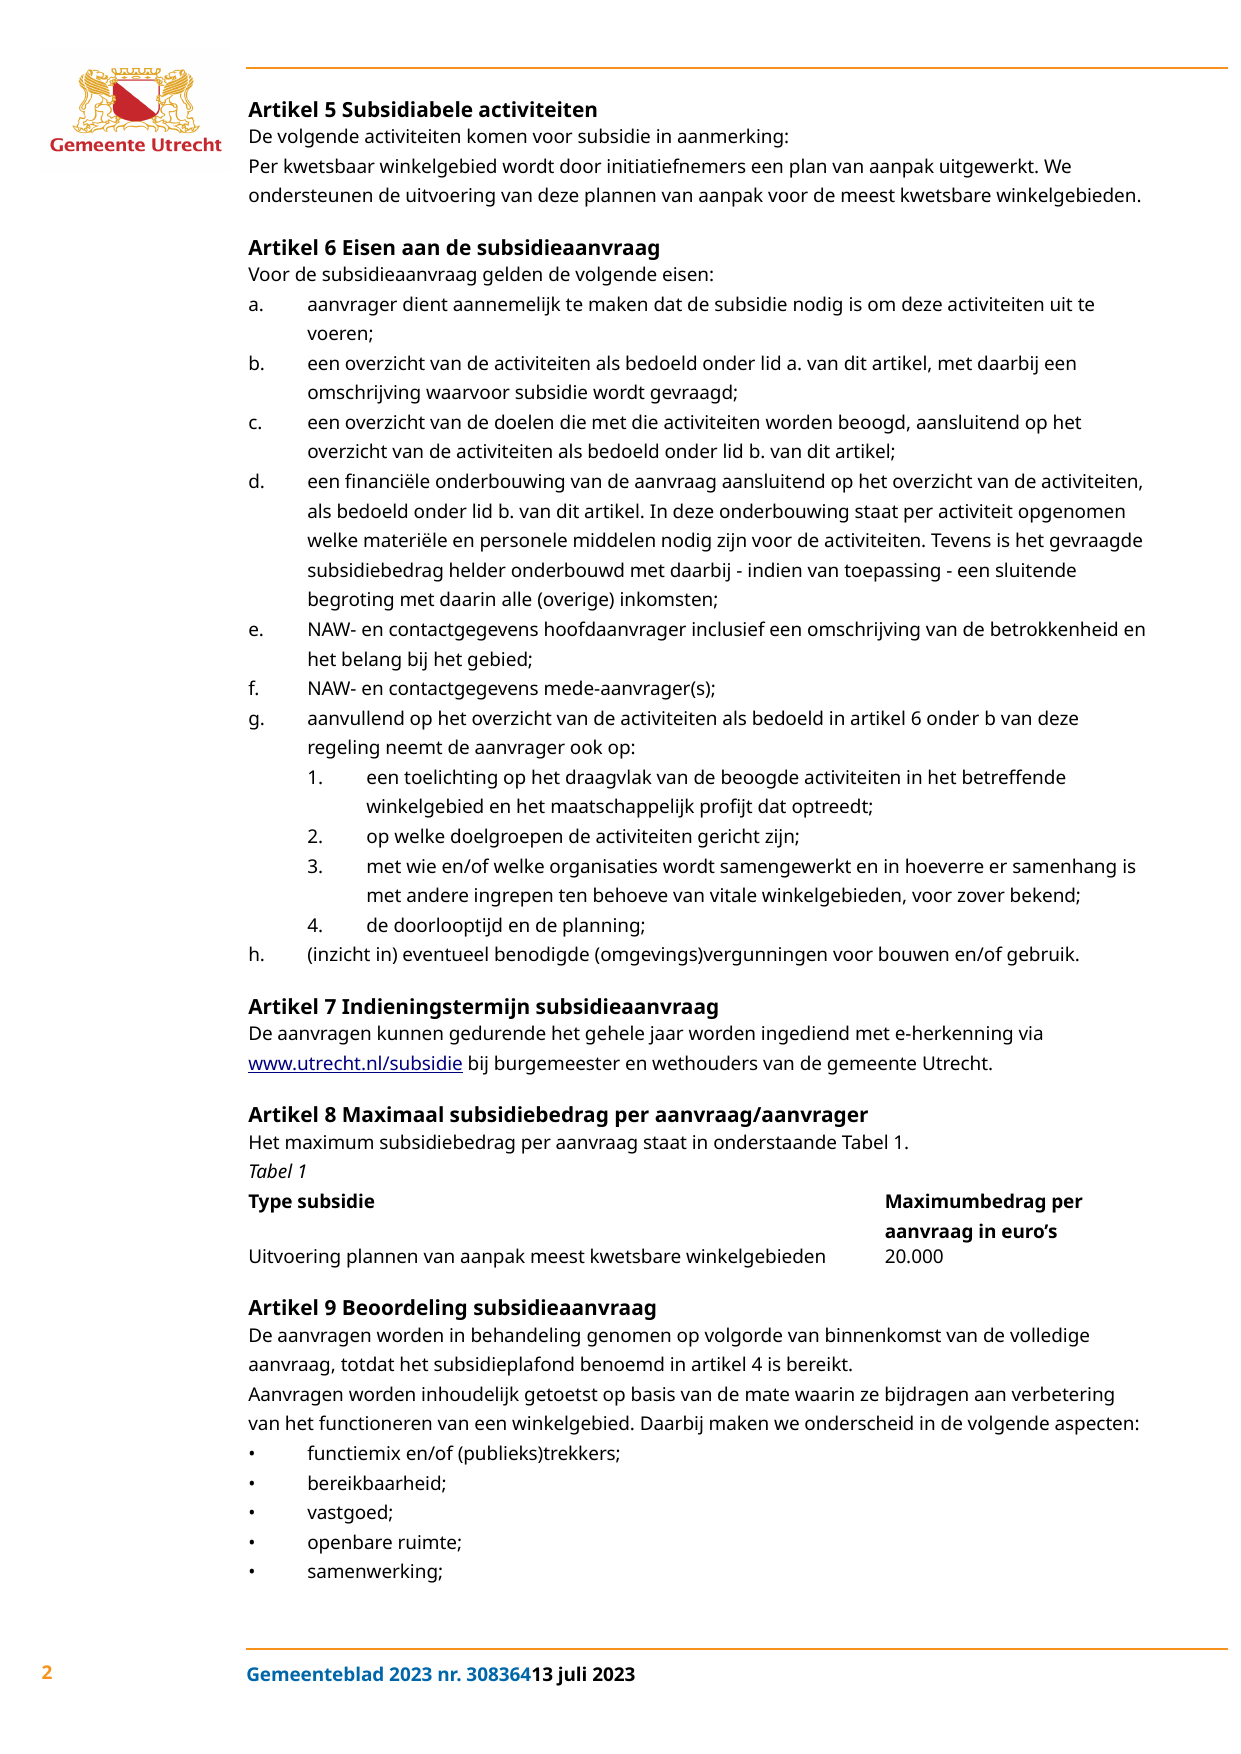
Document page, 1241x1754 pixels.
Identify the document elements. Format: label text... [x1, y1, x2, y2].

list (inzicht in) eventueel benodigde (omgevings)vergunningen voor bouwen en/of gebruik. [248, 942, 1152, 967]
table_cell Uitvoering plannen van aanpak meest kwetsbare winkelgebieden [248, 1244, 884, 1269]
list functiemix en/of (publieks)trekkers; [248, 1440, 1152, 1466]
list de doorlooptijd en de planning; [307, 912, 1152, 938]
text De aanvragen worden in behandeling genomen op volgorde van binnenkomst van de volledige aanvraag, totdat het subsidieplafond benoemd in artikel 4 is bereikt. [248, 1322, 1152, 1377]
text Artikel 6 Eisen aan de subsidieaanvraag [248, 233, 1152, 261]
list een overzicht van de doelen die met die activiteiten worden beoogd, aansluitend op het overzicht van de activiteiten als bedoeld onder lid b. van dit artikel; [248, 409, 1152, 464]
table_header Type subsidie [248, 1188, 884, 1243]
list een toelichting op het draagvlak van de beoogde activiteiten in het betreffende winkelgebied en het maatschappelijk profijt dat optreedt; [307, 764, 1152, 819]
text Het maximum subsidiebedrag per aanvraag staat in onderstaande Tabel 1. [248, 1129, 1152, 1155]
list vastgoed; [248, 1499, 1152, 1525]
picture [41, 47, 231, 172]
text Tabel 1 [248, 1158, 1152, 1184]
list aanvullend op het overzicht van de activiteiten als bedoeld in artikel 6 onder b van deze regeling neemt de aanvrager ook op: [248, 705, 1152, 760]
text Voor de subsidieaanvraag gelden de volgende eisen: [248, 261, 1152, 287]
list openbare ruimte; [248, 1529, 1152, 1554]
list NAW- en contactgegevens hoofdaanvrager inclusief een omschrijving van de betrokkenheid en het belang bij het gebied; [248, 616, 1152, 672]
text De volgende activiteiten komen voor subsidie in aanmerking: [248, 123, 1152, 149]
table_header Maximumbedrag per aanvraag in euro’s [885, 1188, 1152, 1243]
text Artikel 7 Indieningstermijn subsidieaanvraag [248, 992, 1152, 1021]
table_cell 20.000 [885, 1244, 1152, 1269]
text Artikel 5 Subsidiabele activiteiten [248, 95, 1152, 123]
list een overzicht van de activiteiten als bedoeld onder lid a. van dit artikel, met daarbij een omschrijving waarvoor subsidie wordt gevraagd; [248, 350, 1152, 405]
text Artikel 9 Beoordeling subsidieaanvraag [248, 1293, 1152, 1322]
list op welke doelgroepen de activiteiten gericht zijn; [307, 823, 1152, 849]
list aanvrager dient aannemelijk te maken dat de subsidie nodig is om deze activiteiten uit te voeren; [248, 291, 1152, 346]
text De aanvragen kunnen gedurende het gehele jaar worden ingediend met e-herkenning via www.utrecht.nl/subsidie bij burgemeester en wethouders van de gemeente Utrecht. [248, 1021, 1152, 1076]
list met wie en/of welke organisaties wordt samengewerkt en in hoeverre er samenhang is met andere ingrepen ten behoeve van vitale winkelgebieden, voor zover bekend; [307, 853, 1152, 908]
list een financiële onderbouwing van de aanvraag aansluitend op het overzicht van de activiteiten, als bedoeld onder lid b. van dit artikel. In deze onderbouwing staat per activiteit opgenomen welke materiële en personele middelen nodig zijn voor de activiteiten. Tevens is het gevraagde subsidiebedrag helder onderbouwd met daarbij - indien van toepassing - een sluitende begroting met daarin alle (overige) inkomsten; [248, 468, 1152, 612]
list NAW- en contactgegevens mede-aanvrager(s); [248, 675, 1152, 701]
text Per kwetsbaar winkelgebied wordt door initiatiefnemers een plan van aanpak uitgewerkt. We ondersteunen de uitvoering van deze plannen van aanpak voor de meest kwetsbare winkelgebieden. [248, 153, 1152, 208]
list bereikbaarheid; [248, 1470, 1152, 1495]
text Artikel 8 Maximaal subsidiebedrag per aanvraag/aanvrager [248, 1101, 1152, 1129]
text Aanvragen worden inhoudelijk getoetst op basis van de mate waarin ze bijdragen aan verbetering van het functioneren van een winkelgebied. Daarbij maken we onderscheid in de volgende aspecten: [248, 1381, 1152, 1436]
list samenwerking; [248, 1558, 1152, 1584]
